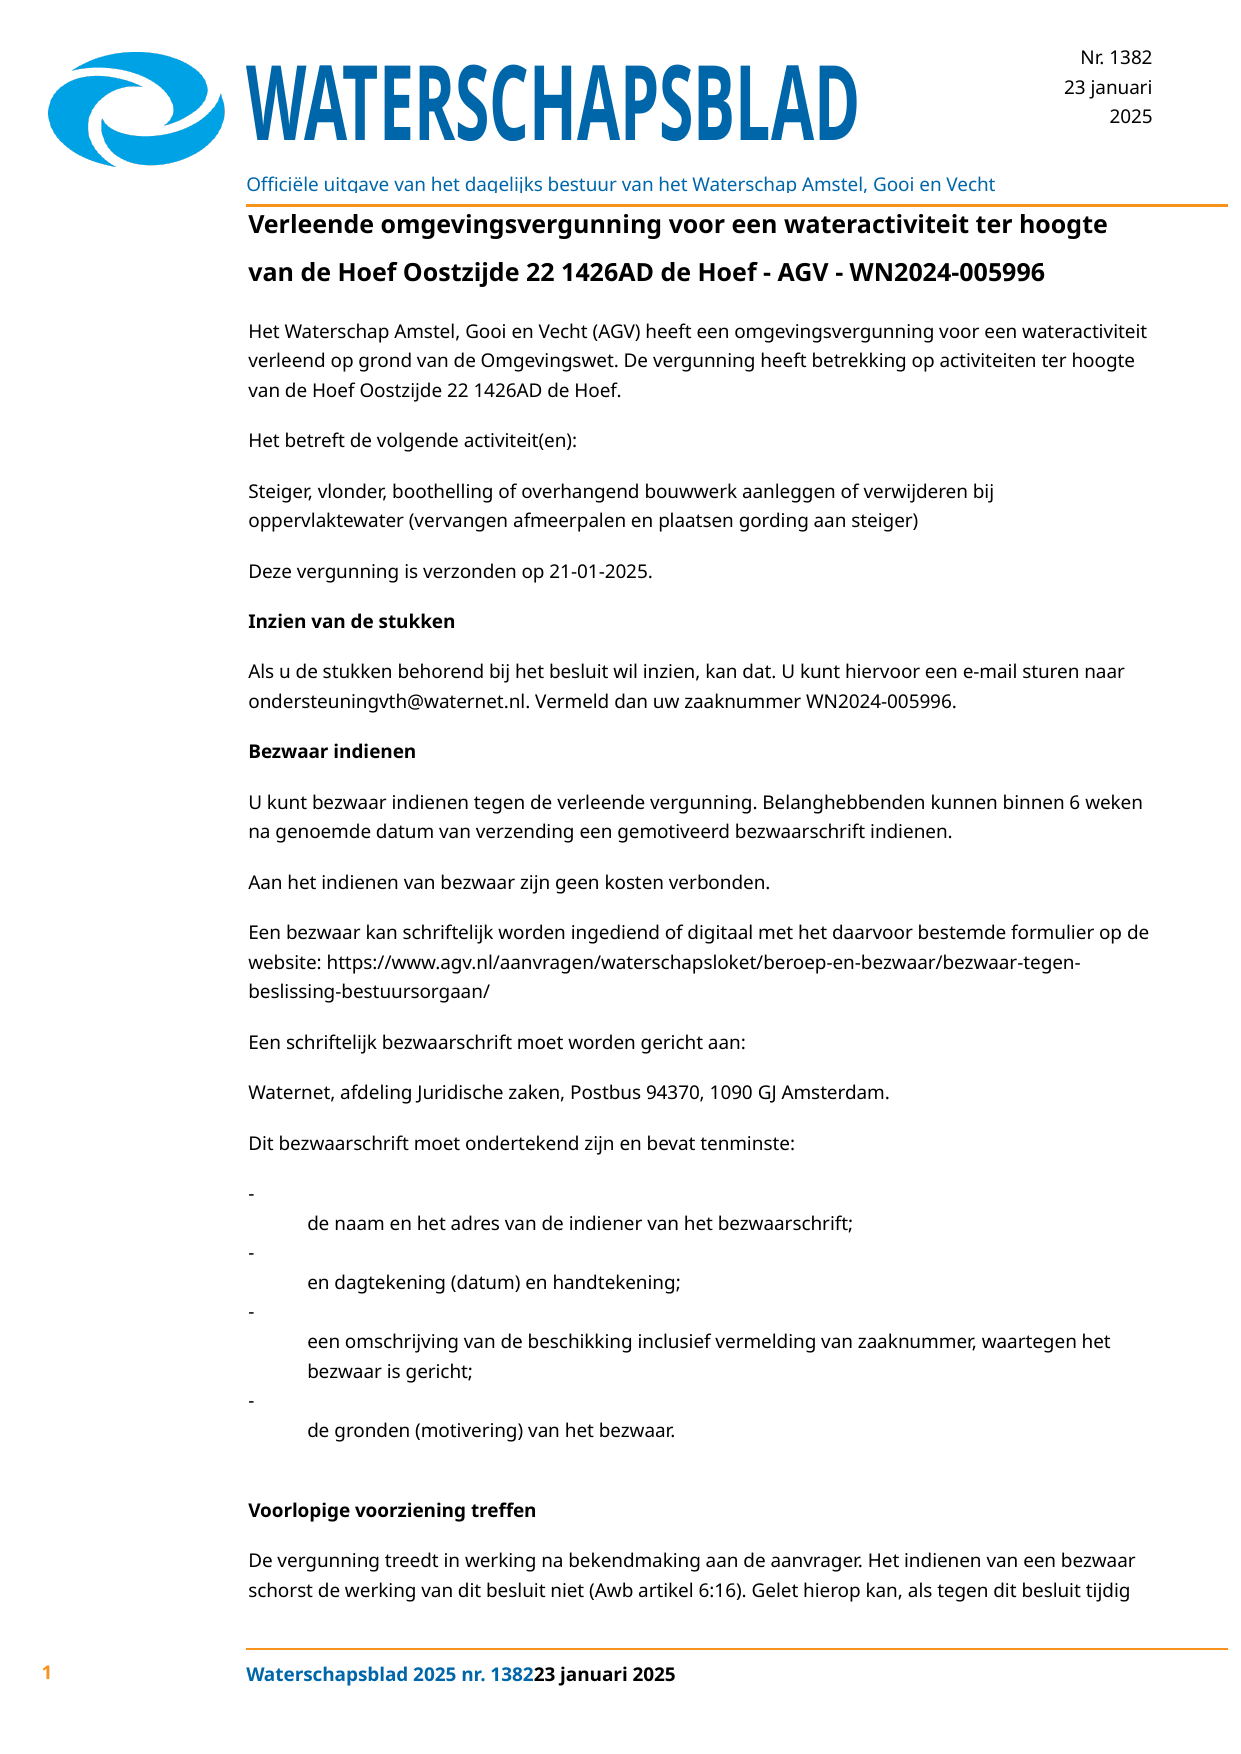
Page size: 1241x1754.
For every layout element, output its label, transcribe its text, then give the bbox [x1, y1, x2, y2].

text Waternet, afdeling Juridische zaken, Postbus 94370, 1090 GJ Amsterdam. [248, 1079, 1152, 1105]
picture [41, 47, 231, 172]
text Dit bezwaarschrift moet ondertekend zijn en bevat tenminste: [248, 1130, 1152, 1156]
text Steiger, vlonder, boothelling of overhangend bouwwerk aanleggen of verwijderen bij oppervlaktewater (vervangen afmeerpalen en plaatsen gording aan steiger) [248, 478, 1152, 533]
list de naam en het adres van de indiener van het bezwaarschrift; [248, 1210, 1152, 1236]
text Het betreft de volgende activiteit(en): [248, 427, 1152, 453]
text Als u de stukken behorend bij het besluit wil inzien, kan dat. U kunt hiervoor een e-mail sturen naar ondersteuningvth@waternet.nl. Vermeld dan uw zaaknummer WN2024-005996. [248, 659, 1152, 714]
text Aan het indienen van bezwaar zijn geen kosten verbonden. [248, 869, 1152, 895]
text De vergunning treedt in werking na bekendmaking aan de aanvrager. Het indienen van een bezwaar schorst de werking van dit besluit niet (Awb artikel 6:16). Gelet hierop kan, als tegen dit besluit tijdig [248, 1547, 1152, 1603]
text Een schriftelijk bezwaarschrift moet worden gericht aan: [248, 1029, 1152, 1055]
text Voorlopige voorziening treffen [248, 1497, 1152, 1523]
text U kunt bezwaar indienen tegen de verleende vergunning. Belanghebbenden kunnen binnen 6 weken na genoemde datum van verzending een gemotiveerd bezwaarschrift indienen. [248, 789, 1152, 844]
text Het Waterschap Amstel, Gooi en Vecht (AGV) heeft een omgevingsvergunning voor een wateractiviteit verleend op grond van de Omgevingswet. De vergunning heeft betrekking op activiteiten ter hoogte van de Hoef Oostzijde 22 1426AD de Hoef. [248, 318, 1152, 403]
list een omschrijving van de beschikking inclusief vermelding van zaaknummer, waartegen het bezwaar is gericht; [248, 1328, 1152, 1384]
text Een bezwaar kan schriftelijk worden ingediend of digitaal met het daarvoor bestemde formulier op de website: https://www.agv.nl/aanvragen/waterschapsloket/beroep-en-bezwaar/bezwaar-tegen-beslissing-bestuursorgaan/ [248, 919, 1152, 1004]
list en dagtekening (datum) en handtekening; [248, 1269, 1152, 1295]
text Verleende omgevingsvergunning voor een wateractiviteit ter hoogte van de Hoef Oostzijde 22 1426AD de Hoef - AGV - WN2024-005996 [248, 207, 1152, 288]
text Inzien van de stukken [248, 608, 1152, 634]
text Deze vergunning is verzonden op 21-01-2025. [248, 558, 1152, 584]
list de gronden (motivering) van het bezwaar. [248, 1417, 1152, 1443]
text Bezwaar indienen [248, 739, 1152, 764]
